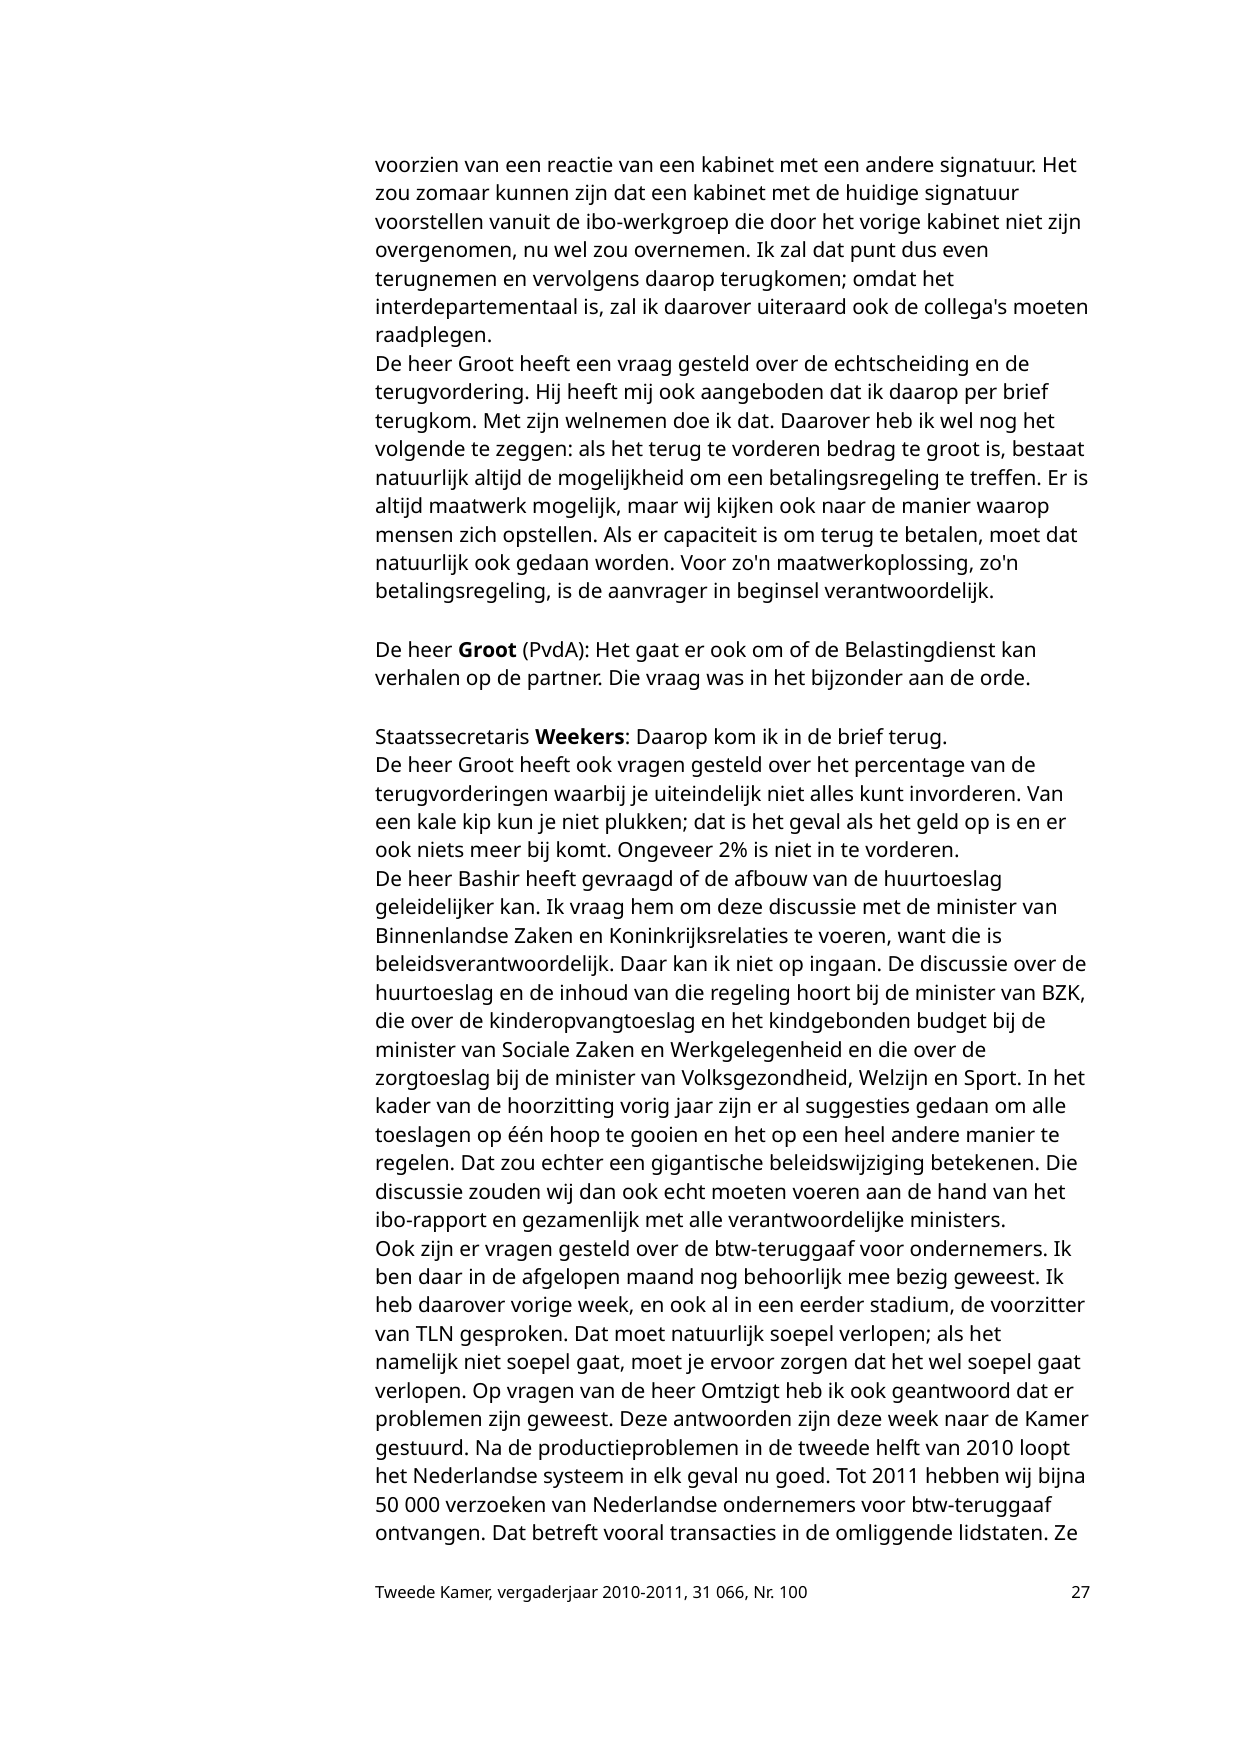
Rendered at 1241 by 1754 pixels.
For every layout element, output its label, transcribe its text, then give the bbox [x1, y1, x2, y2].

text Ook zijn er vragen gesteld over de btw-teruggaaf voor ondernemers. Ik ben daar in de afgelopen maand nog behoorlijk mee bezig geweest. Ik heb daarover vorige week, en ook al in een eerder stadium, de voorzitter van TLN gesproken. Dat moet natuurlijk soepel verlopen; als het namelijk niet soepel gaat, moet je ervoor zorgen dat het wel soepel gaat verlopen. Op vragen van de heer Omtzigt heb ik ook geantwoord dat er problemen zijn geweest. Deze antwoorden zijn deze week naar de Kamer gestuurd. Na de productieproblemen in de tweede helft van 2010 loopt het Nederlandse systeem in elk geval nu goed. Tot 2011 hebben wij bijna 50 000 verzoeken van Nederlandse ondernemers voor btw-teruggaaf ontvangen. Dat betreft vooral transacties in de omliggende lidstaten. Ze [375, 1234, 1090, 1547]
text De heer Bashir heeft gevraagd of de afbouw van de huurtoeslag geleidelijker kan. Ik vraag hem om deze discussie met de minister van Binnenlandse Zaken en Koninkrijksrelaties te voeren, want die is beleidsverantwoordelijk. Daar kan ik niet op ingaan. De discussie over de huurtoeslag en de inhoud van die regeling hoort bij de minister van BZK, die over de kinderopvangtoeslag en het kindgebonden budget bij de minister van Sociale Zaken en Werkgelegenheid en die over de zorgtoeslag bij de minister van Volksgezondheid, Welzijn en Sport. In het kader van de hoorzitting vorig jaar zijn er al suggesties gedaan om alle toeslagen op één hoop te gooien en het op een heel andere manier te regelen. Dat zou echter een gigantische beleidswijziging betekenen. Die discussie zouden wij dan ook echt moeten voeren aan de hand van het ibo-rapport en gezamenlijk met alle verantwoordelijke ministers. [375, 864, 1090, 1234]
text De heer Groot heeft ook vragen gesteld over het percentage van de terugvorderingen waarbij je uiteindelijk niet alles kunt invorderen. Van een kale kip kun je niet plukken; dat is het geval als het geld op is en er ook niets meer bij komt. Ongeveer 2% is niet in te vorderen. [375, 750, 1090, 864]
text De heer Groot (PvdA): Het gaat er ook om of de Belastingdienst kan verhalen op de partner. Die vraag was in het bijzonder aan de orde. [375, 635, 1090, 692]
text De heer Groot heeft een vraag gesteld over de echtscheiding en de terugvordering. Hij heeft mij ook aangeboden dat ik daarop per brief terugkom. Met zijn welnemen doe ik dat. Daarover heb ik wel nog het volgende te zeggen: als het terug te vorderen bedrag te groot is, bestaat natuurlijk altijd de mogelijkheid om een betalingsregeling te treffen. Er is altijd maatwerk mogelijk, maar wij kijken ook naar de manier waarop mensen zich opstellen. Als er capaciteit is om terug te betalen, moet dat natuurlijk ook gedaan worden. Voor zo'n maatwerkoplossing, zo'n betalingsregeling, is de aanvrager in beginsel verantwoordelijk. [375, 349, 1090, 605]
text Staatssecretaris Weekers: Daarop kom ik in de brief terug. [375, 722, 1090, 750]
text voorzien van een reactie van een kabinet met een andere signatuur. Het zou zomaar kunnen zijn dat een kabinet met de huidige signatuur voorstellen vanuit de ibo-werkgroep die door het vorige kabinet niet zijn overgenomen, nu wel zou overnemen. Ik zal dat punt dus even terugnemen en vervolgens daarop terugkomen; omdat het interdepartementaal is, zal ik daarover uiteraard ook de collega's moeten raadplegen. [375, 150, 1090, 349]
